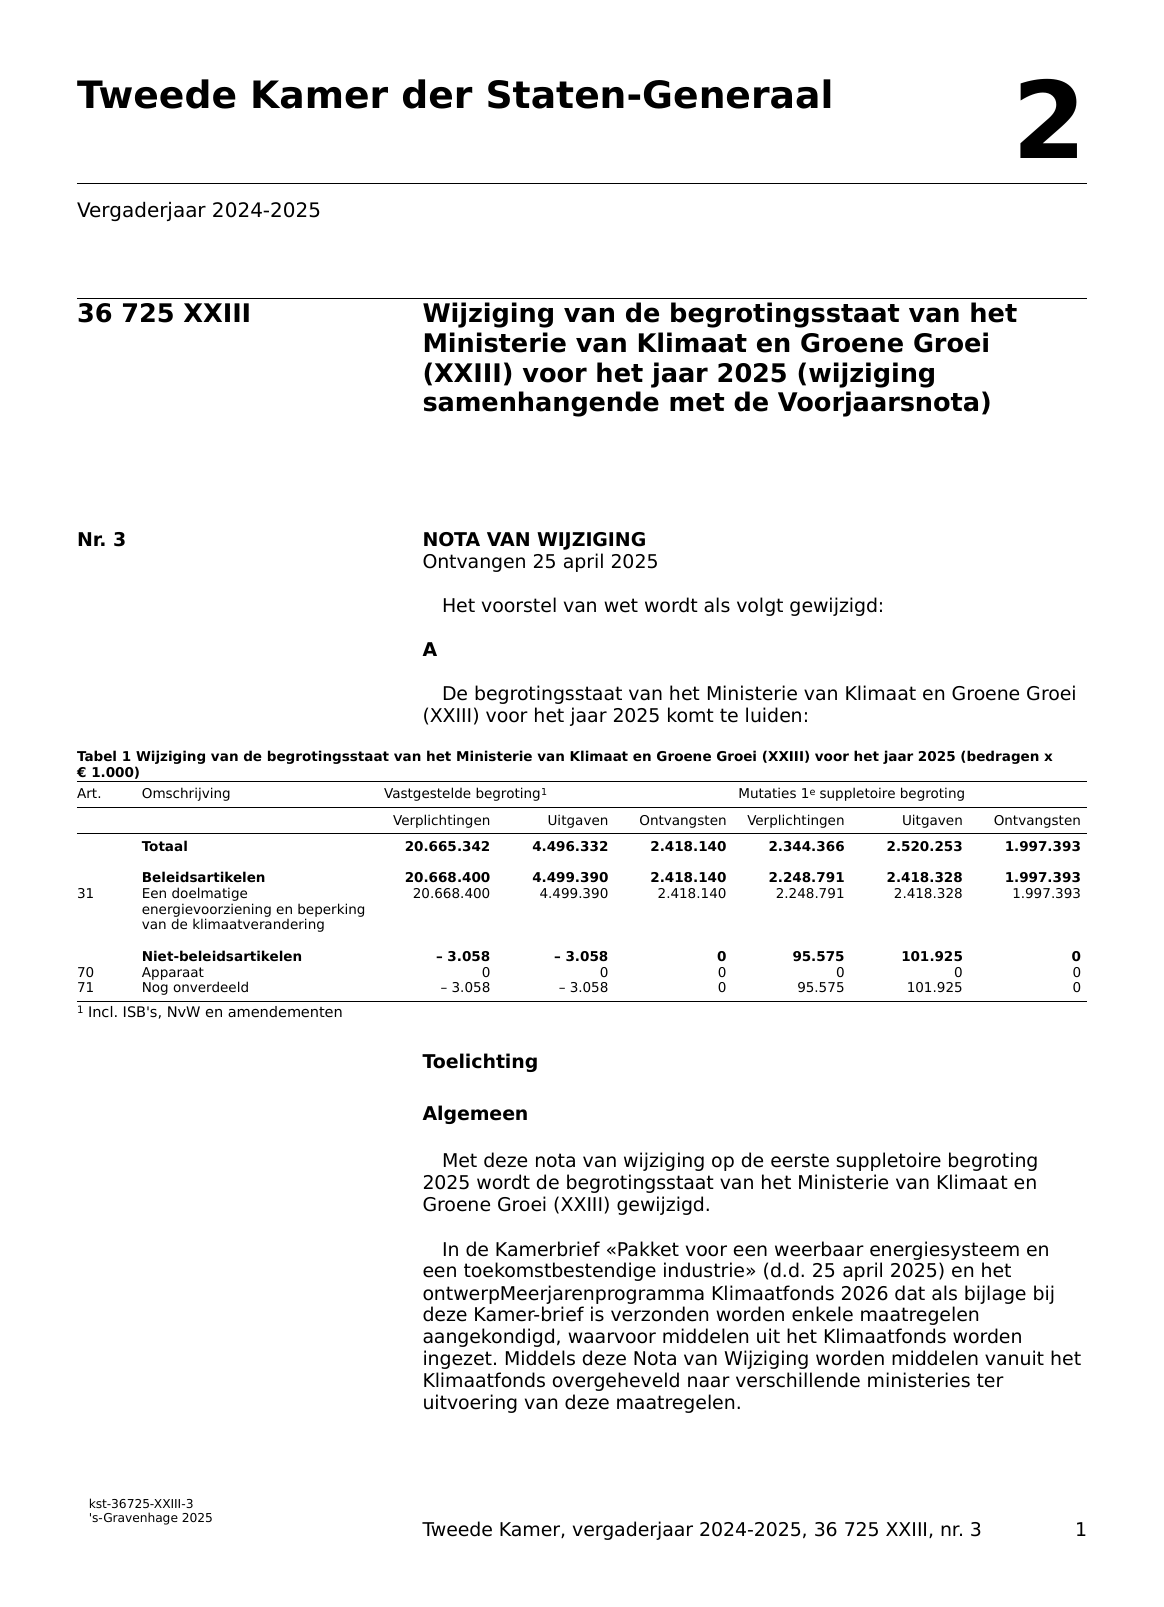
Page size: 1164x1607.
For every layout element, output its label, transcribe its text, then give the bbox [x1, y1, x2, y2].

table_cell 4.496.332 [496, 834, 614, 854]
table_cell 2.418.140 [614, 886, 732, 933]
table_cell Verplichtingen [378, 808, 496, 833]
table_cell [77, 933, 136, 949]
table_cell 0 [614, 949, 732, 964]
table_cell Ontvangsten [614, 808, 732, 833]
text De begrotingsstaat van het Ministerie van Klimaat en Groene Groei (XXIII) voor het jaar 2025 komt te luiden: [422, 683, 1087, 727]
text Ontvangen 25 april 2025 [422, 551, 1087, 573]
table_cell 2.520.253 [850, 834, 968, 854]
table_cell 0 [969, 964, 1087, 980]
table_cell 31 [77, 886, 136, 933]
table_cell Uitgaven [850, 808, 968, 833]
table_cell [136, 933, 378, 949]
table_cell – 3.058 [378, 980, 496, 1001]
table_cell [77, 870, 136, 886]
table_cell – 3.058 [496, 949, 614, 964]
table_cell 2.418.140 [614, 870, 732, 886]
table_cell [136, 808, 378, 833]
table_cell Apparaat [136, 964, 378, 980]
table_cell [496, 933, 614, 949]
table_cell [850, 854, 968, 870]
table_cell 95.575 [732, 949, 850, 964]
table_header Tweede Kamer der Staten-Generaal [77, 59, 886, 183]
table_cell 2.248.791 [732, 886, 850, 933]
text Met deze nota van wijziging op de eerste suppletoire begroting 2025 wordt de begrotingsstaat van het Ministerie van Klimaat en Groene Groei (XXIII) gewijzigd. [422, 1150, 1087, 1216]
table_cell [378, 933, 496, 949]
table_cell Vastgestelde begroting1 [378, 782, 732, 807]
text kst-36725-XXIII-3 [88, 1497, 323, 1511]
table_cell Vergaderjaar 2024-2025 [77, 184, 1087, 298]
table_cell Totaal [136, 834, 378, 854]
subtitle 36 725 XXIII Wijziging van de begrotingsstaat van het Ministerie van Klimaat en Groene Groei (XXIII) voor het jaar 2025 (wijziging samenhangende met de Voorjaarsnota) [77, 299, 1087, 418]
table_cell [969, 933, 1087, 949]
table_cell 95.575 [732, 980, 850, 1001]
table_cell 0 [378, 964, 496, 980]
text In de Kamerbrief «Pakket voor een weerbaar energiesysteem en een toekomstbestendige industrie» (d.d. 25 april 2025) en het ontwerpMeerjarenprogramma Klimaatfonds 2026 dat als bĳlage bĳ deze Kamer-brief is verzonden worden enkele maatregelen aangekondigd, waarvoor middelen uit het Klimaatfonds worden ingezet. Middels deze Nota van Wĳziging worden middelen vanuit het Klimaatfonds overgeheveld naar verschillende ministeries ter uitvoering van deze maatregelen. [422, 1238, 1087, 1414]
table_cell 0 [969, 980, 1087, 1001]
table_cell [496, 854, 614, 870]
table_cell Mutaties 1e suppletoire begroting [732, 782, 1087, 807]
table_cell 2.248.791 [732, 870, 850, 886]
table_cell 71 [77, 980, 136, 1001]
table_cell 20.668.400 [378, 886, 496, 933]
text Het voorstel van wet wordt als volgt gewijzigd: [422, 595, 1087, 617]
table_cell 20.665.342 [378, 834, 496, 854]
table_cell 2.418.140 [614, 834, 732, 854]
table_cell [77, 834, 136, 854]
table_cell 1.997.393 [969, 886, 1087, 933]
table_cell Uitgaven [496, 808, 614, 833]
table_header 2 [886, 59, 1087, 183]
table_cell Omschrijving [136, 782, 378, 807]
table_cell 1.997.393 [969, 870, 1087, 886]
table_cell – 3.058 [496, 980, 614, 1001]
table_cell Verplichtingen [732, 808, 850, 833]
table_cell Beleidsartikelen [136, 870, 378, 886]
table_cell Een doelmatige energievoorziening en beperking van de klimaatverandering [136, 886, 378, 933]
subtitle Nr. 3 NOTA VAN WIJZIGING [77, 529, 1087, 551]
table_cell 70 [77, 964, 136, 980]
table_cell [77, 808, 136, 833]
subtitle Toelichting [422, 1051, 1087, 1073]
table_cell [732, 854, 850, 870]
table_cell Ontvangsten [969, 808, 1087, 833]
table_cell [77, 854, 136, 870]
table_cell 1.997.393 [969, 834, 1087, 854]
table_cell Nog onverdeeld [136, 980, 378, 1001]
table_cell 20.668.400 [378, 870, 496, 886]
table_cell [969, 854, 1087, 870]
table_cell 4.499.390 [496, 870, 614, 886]
table_header Tabel 1 Wijziging van de begrotingsstaat van het Ministerie van Klimaat en Groene Groei (XXIII) voor het jaar 2025 (bedragen x € 1.000) [77, 749, 1087, 781]
table_cell [850, 933, 968, 949]
table_cell 2.344.366 [732, 834, 850, 854]
table_cell 2.418.328 [850, 870, 968, 886]
table_cell Niet-beleidsartikelen [136, 949, 378, 964]
table_cell 4.499.390 [496, 886, 614, 933]
table_cell 101.925 [850, 980, 968, 1001]
table_cell 0 [614, 980, 732, 1001]
table_cell 2.418.328 [850, 886, 968, 933]
table_cell 0 [969, 949, 1087, 964]
table_cell [614, 854, 732, 870]
subtitle Algemeen [422, 1103, 1087, 1125]
table_cell 101.925 [850, 949, 968, 964]
table_cell 0 [850, 964, 968, 980]
table_cell Art. [77, 782, 136, 807]
table_cell 0 [614, 964, 732, 980]
table_cell 1 Incl. ISB's, NvW en amendementen [77, 1002, 1087, 1021]
text 's-Gravenhage 2025 [88, 1511, 323, 1525]
table_cell [136, 854, 378, 870]
subtitle A [422, 639, 1087, 661]
table_cell [378, 854, 496, 870]
table_cell 0 [732, 964, 850, 980]
table_cell [732, 933, 850, 949]
table_cell [614, 933, 732, 949]
table_cell – 3.058 [378, 949, 496, 964]
table_cell 0 [496, 964, 614, 980]
table_cell [77, 949, 136, 964]
